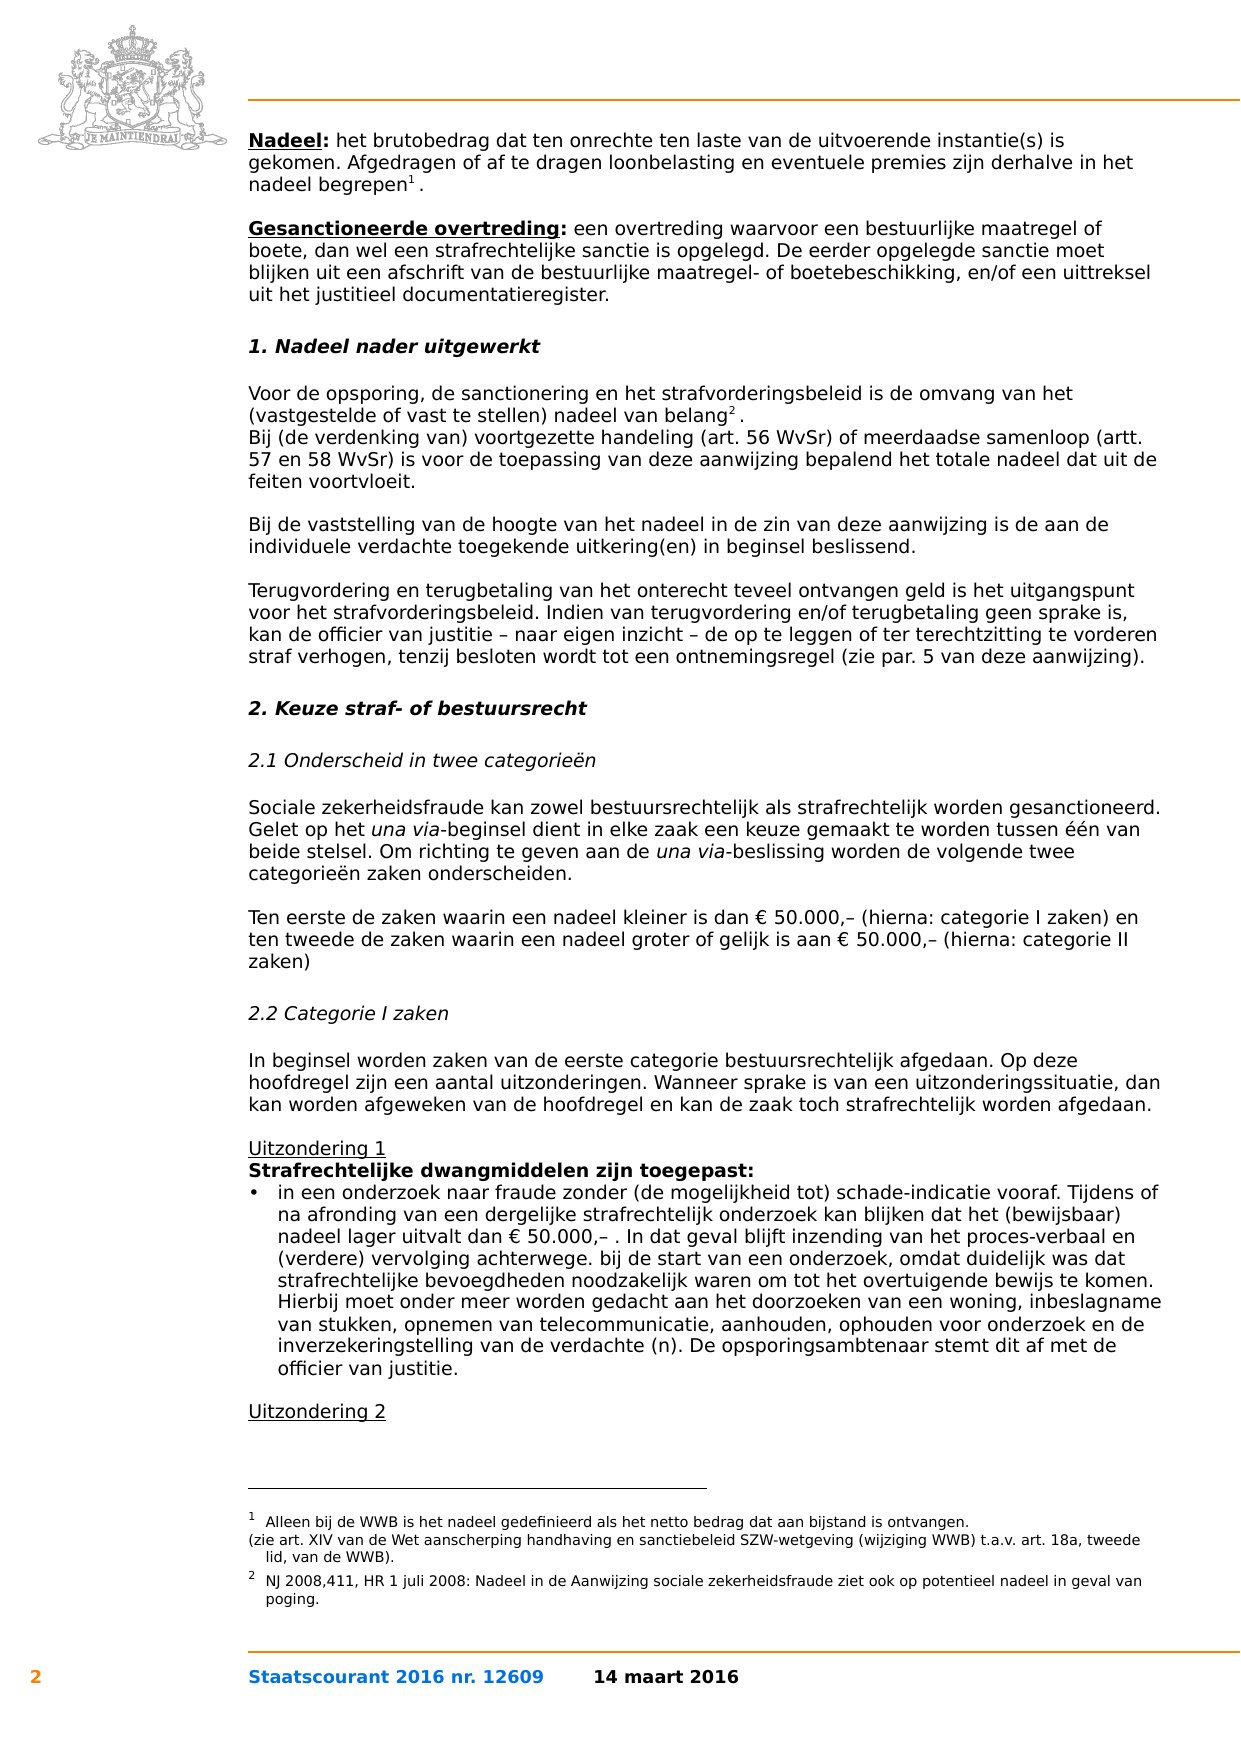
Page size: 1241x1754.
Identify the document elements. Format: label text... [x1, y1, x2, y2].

text (zie art. XIV van de Wet aanscherping handhaving en sanctiebeleid SZW-wetgeving (wijziging WWB) t.a.v. art. 18a, tweede lid, van de WWB). [248, 1532, 1163, 1566]
text Gesanctioneerde overtreding: een overtreding waarvoor een bestuurlijke maatregel of boete, dan wel een strafrechtelijke sanctie is opgelegd. De eerder opgelegde sanctie moet blijken uit een afschrift van de bestuurlijke maatregel- of boetebeschikking, en/of een uittreksel uit het justitieel documentatieregister. [248, 218, 1163, 306]
picture [38, 25, 227, 150]
text In beginsel worden zaken van de eerste categorie bestuursrechtelijk afgedaan. Op deze hoofdregel zijn een aantal uitzonderingen. Wanneer sprake is van een uitzonderingssituatie, dan kan worden afgeweken van de hoofdregel en kan de zaak toch strafrechtelijk worden afgedaan. [248, 1050, 1163, 1116]
text Bij (de verdenking van) voortgezette handeling (art. 56 WvSr) of meerdaadse samenloop (artt. 57 en 58 WvSr) is voor de toepassing van deze aanwijzing bepalend het totale nadeel dat uit de feiten voortvloeit. [248, 427, 1163, 492]
text Strafrechtelijke dwangmiddelen zijn toegepast: [248, 1159, 1163, 1182]
text • in een onderzoek naar fraude zonder (de mogelijkheid tot) schade-indicatie vooraf. Tijdens of na afronding van een dergelijke strafrechtelijk onderzoek kan blijken dat het (bewijsbaar) nadeel lager uitvalt dan € 50.000,– . In dat geval blijft inzending van het proces-verbaal en (verdere) vervolging achterwege. bij de start van een onderzoek, omdat duidelijk was dat strafrechtelijke bevoegdheden noodzakelijk waren om tot het overtuigende bewijs te komen. Hierbij moet onder meer worden gedacht aan het doorzoeken van een woning, inbeslagname van stukken, opnemen van telecommunicatie, aanhouden, ophouden voor onderzoek en de inverzekeringstelling van de verdachte (n). De opsporingsambtenaar stemt dit af met de officier van justitie. [248, 1182, 1163, 1379]
text NJ 2008,411, HR 1 juli 2008: Nadeel in de Aanwijzing sociale zekerheidsfraude ziet ook op potentieel nadeel in geval van poging. [248, 1569, 1163, 1608]
subtitle 2.1 Onderscheid in twee categorieën [248, 750, 1163, 772]
text Nadeel: het brutobedrag dat ten onrechte ten laste van de uitvoerende instantie(s) is gekomen. Afgedragen of af te dragen loonbelasting en eventuele premies zijn derhalve in het nadeel begrepen. [248, 130, 1163, 196]
text Alleen bij de WWB is het nadeel gedefinieerd als het netto bedrag dat aan bijstand is ontvangen. [248, 1510, 1163, 1532]
text Sociale zekerheidsfraude kan zowel bestuursrechtelijk als strafrechtelijk worden gesanctioneerd. Gelet op het una via-beginsel dient in elke zaak een keuze gemaakt te worden tussen één van beide stelsel. Om richting te geven aan de una via-beslissing worden de volgende twee categorieën zaken onderscheiden. [248, 797, 1163, 885]
subtitle 1. Nadeel nader uitgewerkt [248, 336, 1163, 358]
text Terugvordering en terugbetaling van het onterecht teveel ontvangen geld is het uitgangspunt voor het strafvorderingsbeleid. Indien van terugvordering en/of terugbetaling geen sprake is, kan de officier van justitie – naar eigen inzicht – de op te leggen of ter terechtzitting te vorderen straf verhogen, tenzij besloten wordt tot een ontnemingsregel (zie par. 5 van deze aanwijzing). [248, 580, 1163, 668]
text Ten eerste de zaken waarin een nadeel kleiner is dan € 50.000,– (hierna: categorie I zaken) en ten tweede de zaken waarin een nadeel groter of gelijk is aan € 50.000,– (hierna: categorie II zaken) [248, 907, 1163, 973]
text Voor de opsporing, de sanctionering en het strafvorderingsbeleid is de omvang van het (vastgestelde of vast te stellen) nadeel van belang. [248, 383, 1163, 427]
text Uitzondering 1 [248, 1138, 1163, 1159]
subtitle 2.2 Categorie I zaken [248, 1003, 1163, 1025]
subtitle 2. Keuze straf- of bestuursrecht [248, 698, 1163, 720]
text Uitzondering 2 [248, 1401, 1163, 1423]
text Bij de vaststelling van de hoogte van het nadeel in de zin van deze aanwijzing is de aan de individuele verdachte toegekende uitkering(en) in beginsel beslissend. [248, 514, 1163, 558]
